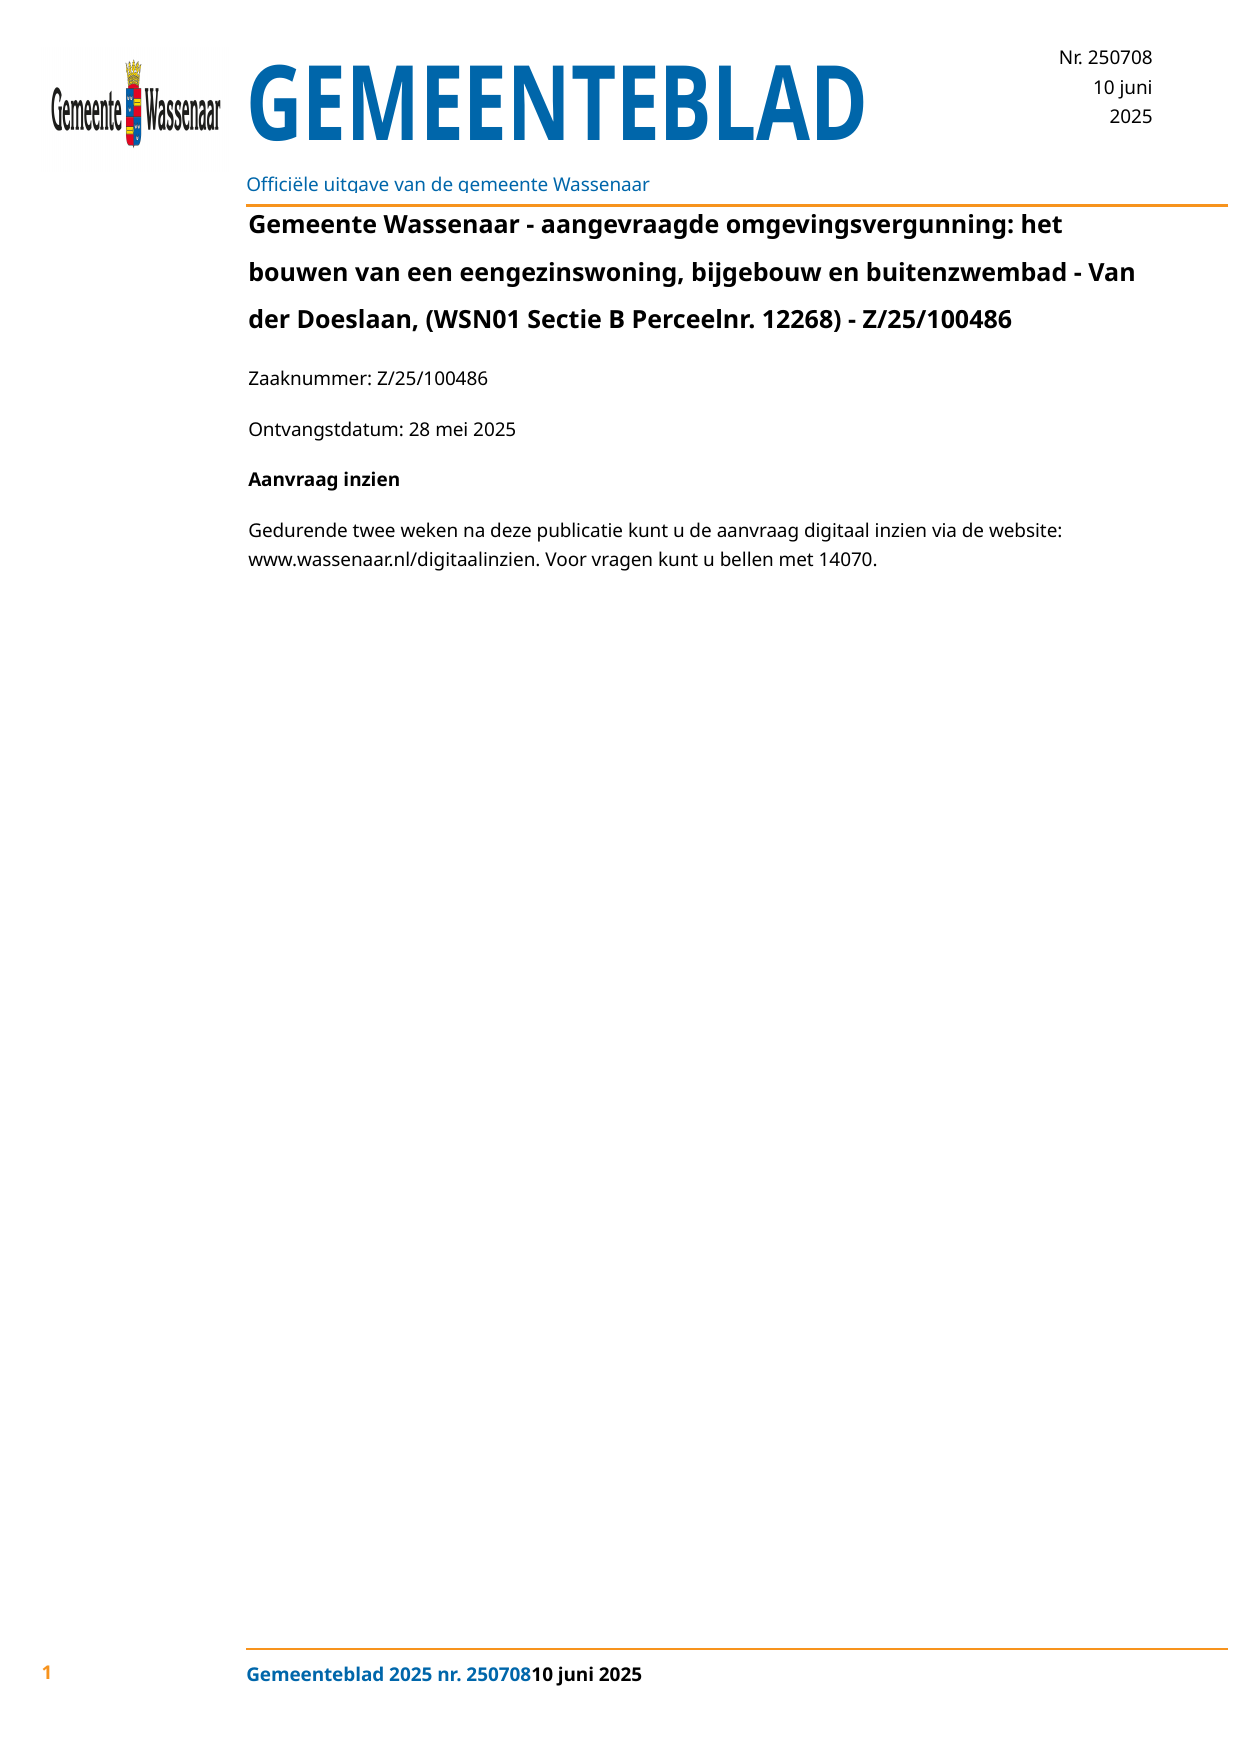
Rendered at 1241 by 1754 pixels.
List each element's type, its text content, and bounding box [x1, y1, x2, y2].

text Gedurende twee weken na deze publicatie kunt u de aanvraag digitaal inzien via de website: www.wassenaar.nl/digitaalinzien. Voor vragen kunt u bellen met 14070. [248, 517, 1152, 572]
text Aanvraag inzien [248, 466, 1152, 492]
text Ontvangstdatum: 28 mei 2025 [248, 416, 1152, 442]
picture [41, 47, 231, 172]
text Gemeente Wassenaar - aangevraagde omgevingsvergunning: het bouwen van een eengezinswoning, bijgebouw en buitenzwembad - Van der Doeslaan, (WSN01 Sectie B Perceelnr. 12268) - Z/25/100486 [248, 207, 1152, 336]
text Zaaknummer: Z/25/100486 [248, 366, 1152, 391]
